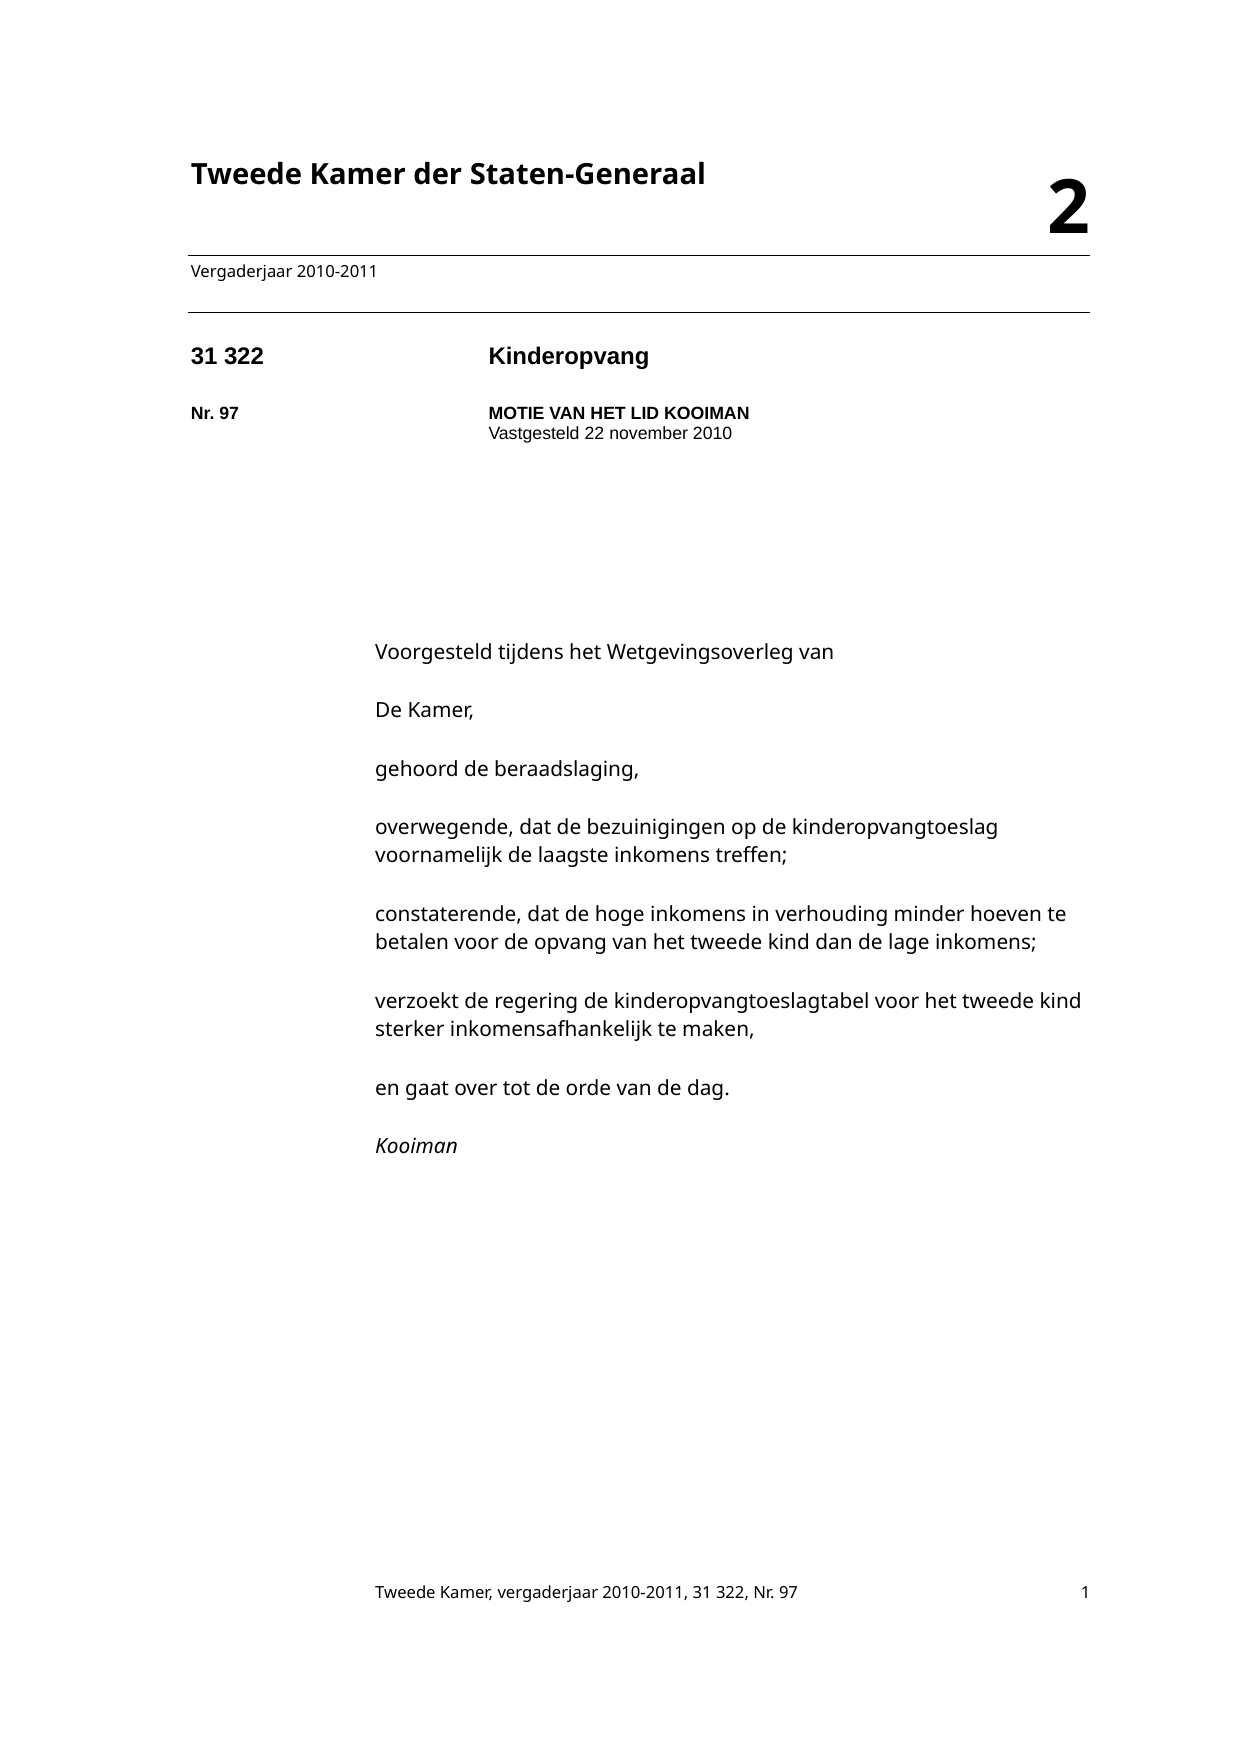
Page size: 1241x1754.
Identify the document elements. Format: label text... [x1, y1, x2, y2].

table_cell Kinderopvang [485, 339, 1090, 399]
table_cell [485, 256, 1090, 312]
table_cell [188, 313, 485, 339]
text verzoekt de regering de kinderopvangtoeslagtabel voor het tweede kind sterker inkomensafhankelijk te maken, [375, 986, 1090, 1043]
table_header 2 [910, 150, 1090, 255]
text De Kamer, [375, 695, 1090, 724]
table_cell Vergaderjaar 2010-2011 [188, 256, 485, 312]
table_cell Nr. 97 [188, 399, 485, 518]
table_cell [485, 313, 1090, 339]
text constaterende, dat de hoge inkomens in verhouding minder hoeven te betalen voor de opvang van het tweede kind dan de lage inkomens; [375, 899, 1090, 956]
text Kooiman [375, 1131, 1090, 1160]
table_cell MOTIE VAN HET LID KOOIMAN Vastgesteld 22 november 2010 [485, 399, 1090, 518]
text overwegende, dat de bezuinigingen op de kinderopvangtoeslag voornamelijk de laagste inkomens treffen; [375, 812, 1090, 869]
text gehoord de beraadslaging, [375, 754, 1090, 782]
table_cell 31 322 [188, 339, 485, 399]
text en gaat over tot de orde van de dag. [375, 1073, 1090, 1101]
text Voorgesteld tijdens het Wetgevingsoverleg van [375, 637, 1090, 665]
table_header Tweede Kamer der Staten-Generaal [188, 150, 909, 255]
